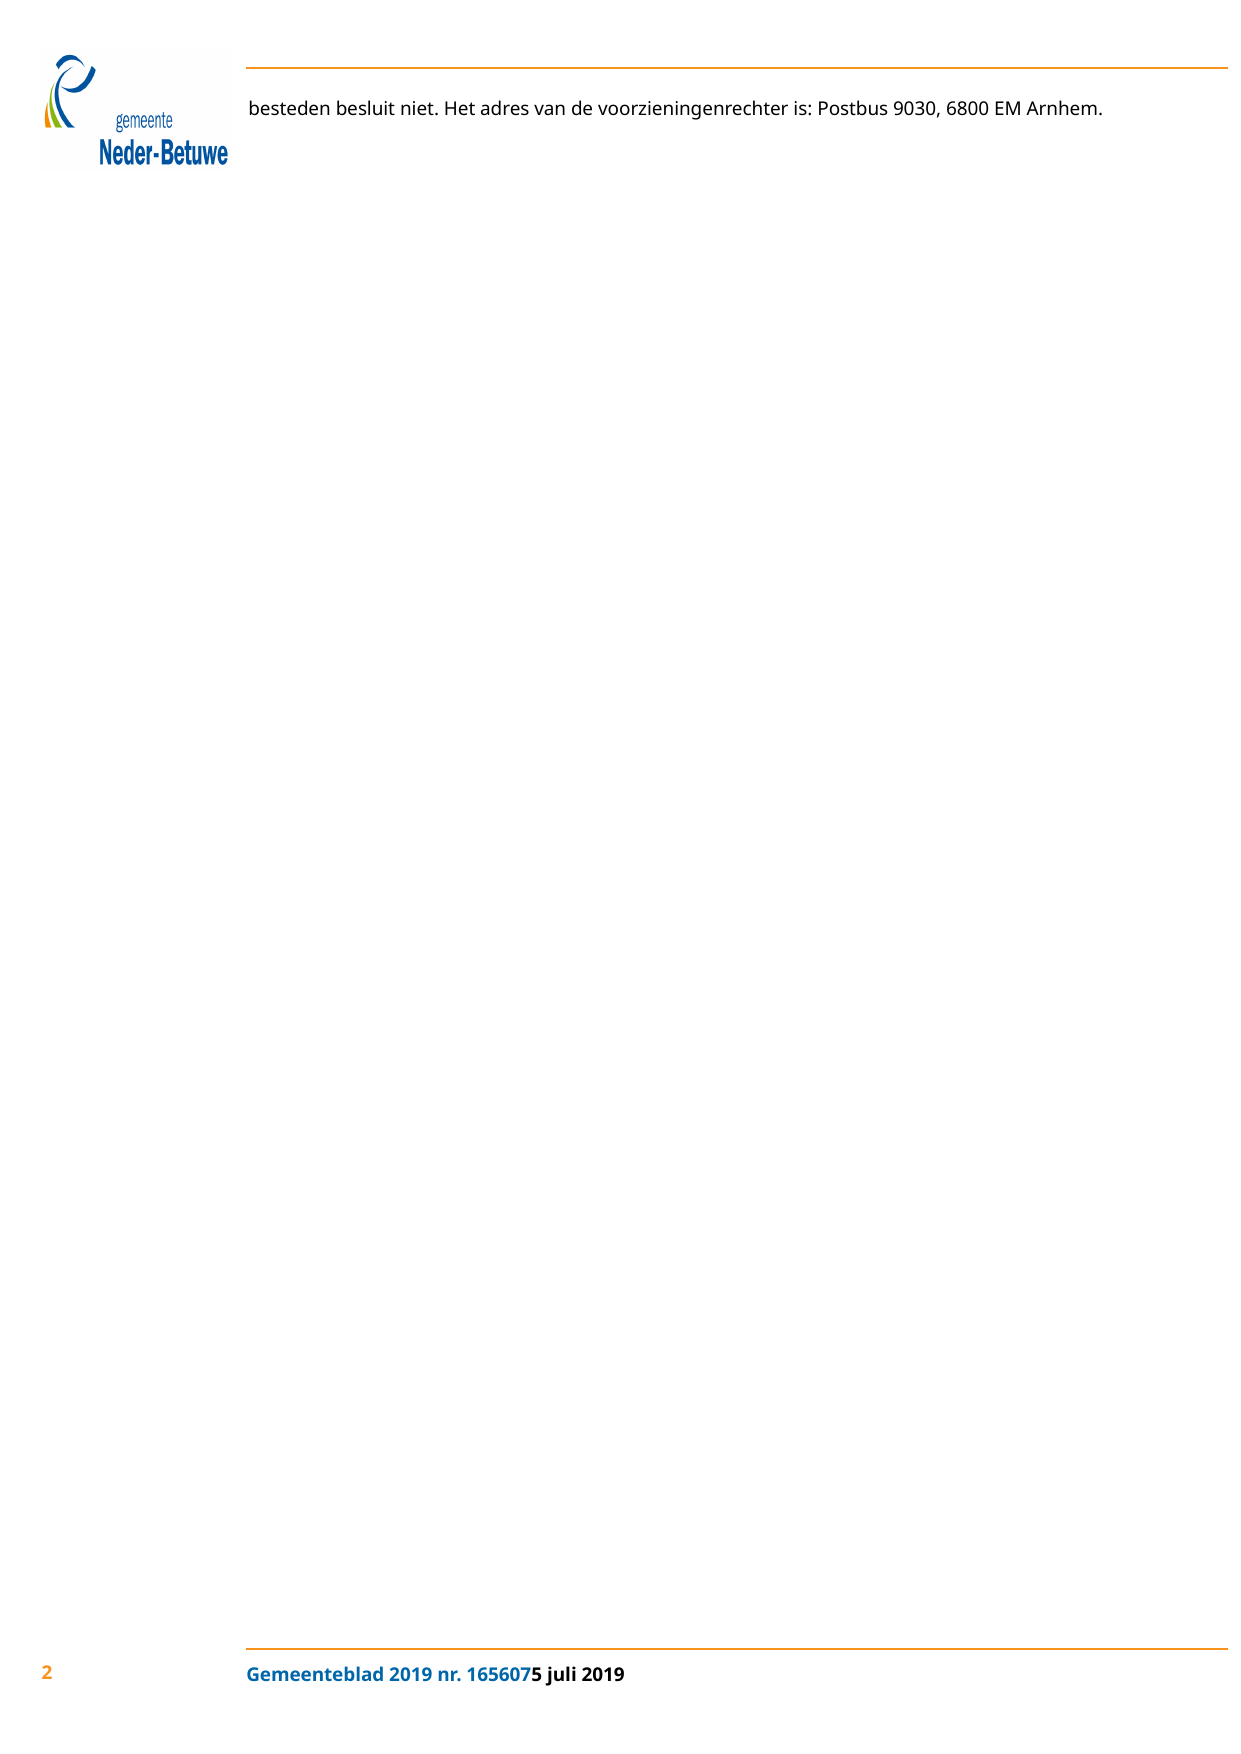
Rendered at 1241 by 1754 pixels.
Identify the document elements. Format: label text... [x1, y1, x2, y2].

text besteden besluit niet. Het adres van de voorzieningenrechter is: Postbus 9030, 6800 EM Arnhem. [248, 95, 1152, 121]
picture [41, 47, 231, 172]
